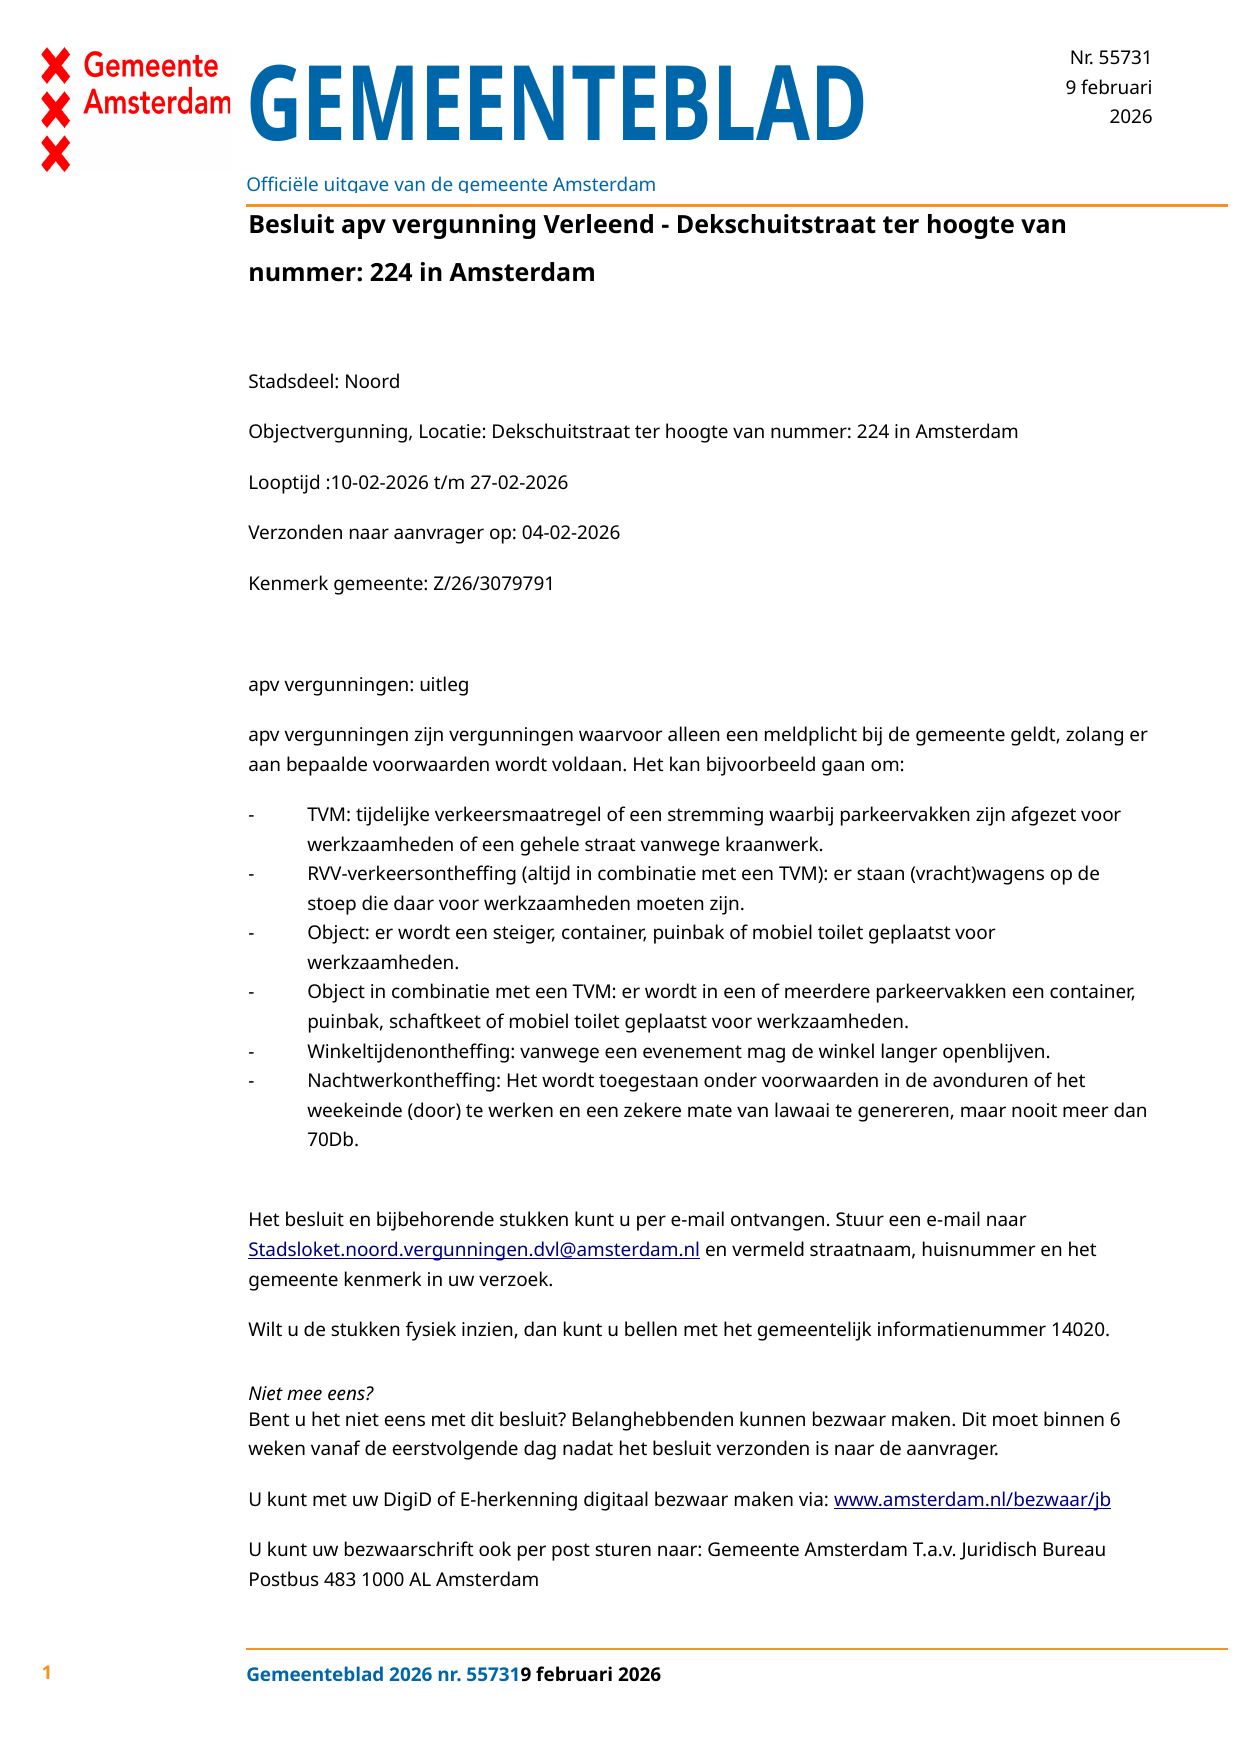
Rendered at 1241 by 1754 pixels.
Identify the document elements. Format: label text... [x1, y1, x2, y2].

text Bent u het niet eens met dit besluit? Belanghebbenden kunnen bezwaar maken. Dit moet binnen 6 weken vanaf de eerstvolgende dag nadat het besluit verzonden is naar de aanvrager. [248, 1406, 1152, 1461]
text U kunt met uw DigiD of E-herkenning digitaal bezwaar maken via: www.amsterdam.nl/bezwaar/jb [248, 1486, 1152, 1512]
text Kenmerk gemeente: Z/26/3079791 [248, 570, 1152, 596]
text Wilt u de stukken fysiek inzien, dan kunt u bellen met het gemeentelijk informatienummer 14020. [248, 1316, 1152, 1342]
list Nachtwerkontheffing: Het wordt toegestaan onder voorwaarden in de avonduren of het weekeinde (door) te werken en een zekere mate van lawaai te genereren, maar nooit meer dan 70Db. [248, 1067, 1152, 1152]
picture [41, 47, 231, 172]
text Verzonden naar aanvrager op: 04-02-2026 [248, 519, 1152, 545]
text apv vergunningen zijn vergunningen waarvoor alleen een meldplicht bij de gemeente geldt, zolang er aan bepaalde voorwaarden wordt voldaan. Het kan bijvoorbeeld gaan om: [248, 721, 1152, 777]
text Niet mee eens? [248, 1380, 1152, 1406]
text Looptijd :10-02-2026 t/m 27-02-2026 [248, 469, 1152, 495]
list TVM: tijdelijke verkeersmaatregel of een stremming waarbij parkeervakken zijn afgezet voor werkzaamheden of een gehele straat vanwege kraanwerk. [248, 801, 1152, 857]
list RVV-verkeersontheffing (altijd in combinatie met een TVM): er staan (vracht)wagens op de stoep die daar voor werkzaamheden moeten zijn. [248, 860, 1152, 916]
text Stadsdeel: Noord [248, 368, 1152, 394]
text U kunt uw bezwaarschrift ook per post sturen naar: Gemeente Amsterdam T.a.v. Juridisch Bureau Postbus 483 1000 AL Amsterdam [248, 1536, 1152, 1592]
list Object in combinatie met een TVM: er wordt in een of meerdere parkeervakken een container, puinbak, schaftkeet of mobiel toilet geplaatst voor werkzaamheden. [248, 979, 1152, 1034]
text Besluit apv vergunning Verleend - Dekschuitstraat ter hoogte van nummer: 224 in Amsterdam [248, 207, 1152, 288]
list Winkeltijdenontheffing: vanwege een evenement mag de winkel langer openblijven. [248, 1038, 1152, 1064]
text Objectvergunning, Locatie: Dekschuitstraat ter hoogte van nummer: 224 in Amsterdam [248, 419, 1152, 444]
list Object: er wordt een steiger, container, puinbak of mobiel toilet geplaatst voor werkzaamheden. [248, 919, 1152, 975]
text Het besluit en bijbehorende stukken kunt u per e-mail ontvangen. Stuur een e-mail naar Stadsloket.noord.vergunningen.dvl@amsterdam.nl en vermeld straatnaam, huisnummer en het gemeente kenmerk in uw verzoek. [248, 1207, 1152, 1292]
text apv vergunningen: uitleg [248, 671, 1152, 697]
